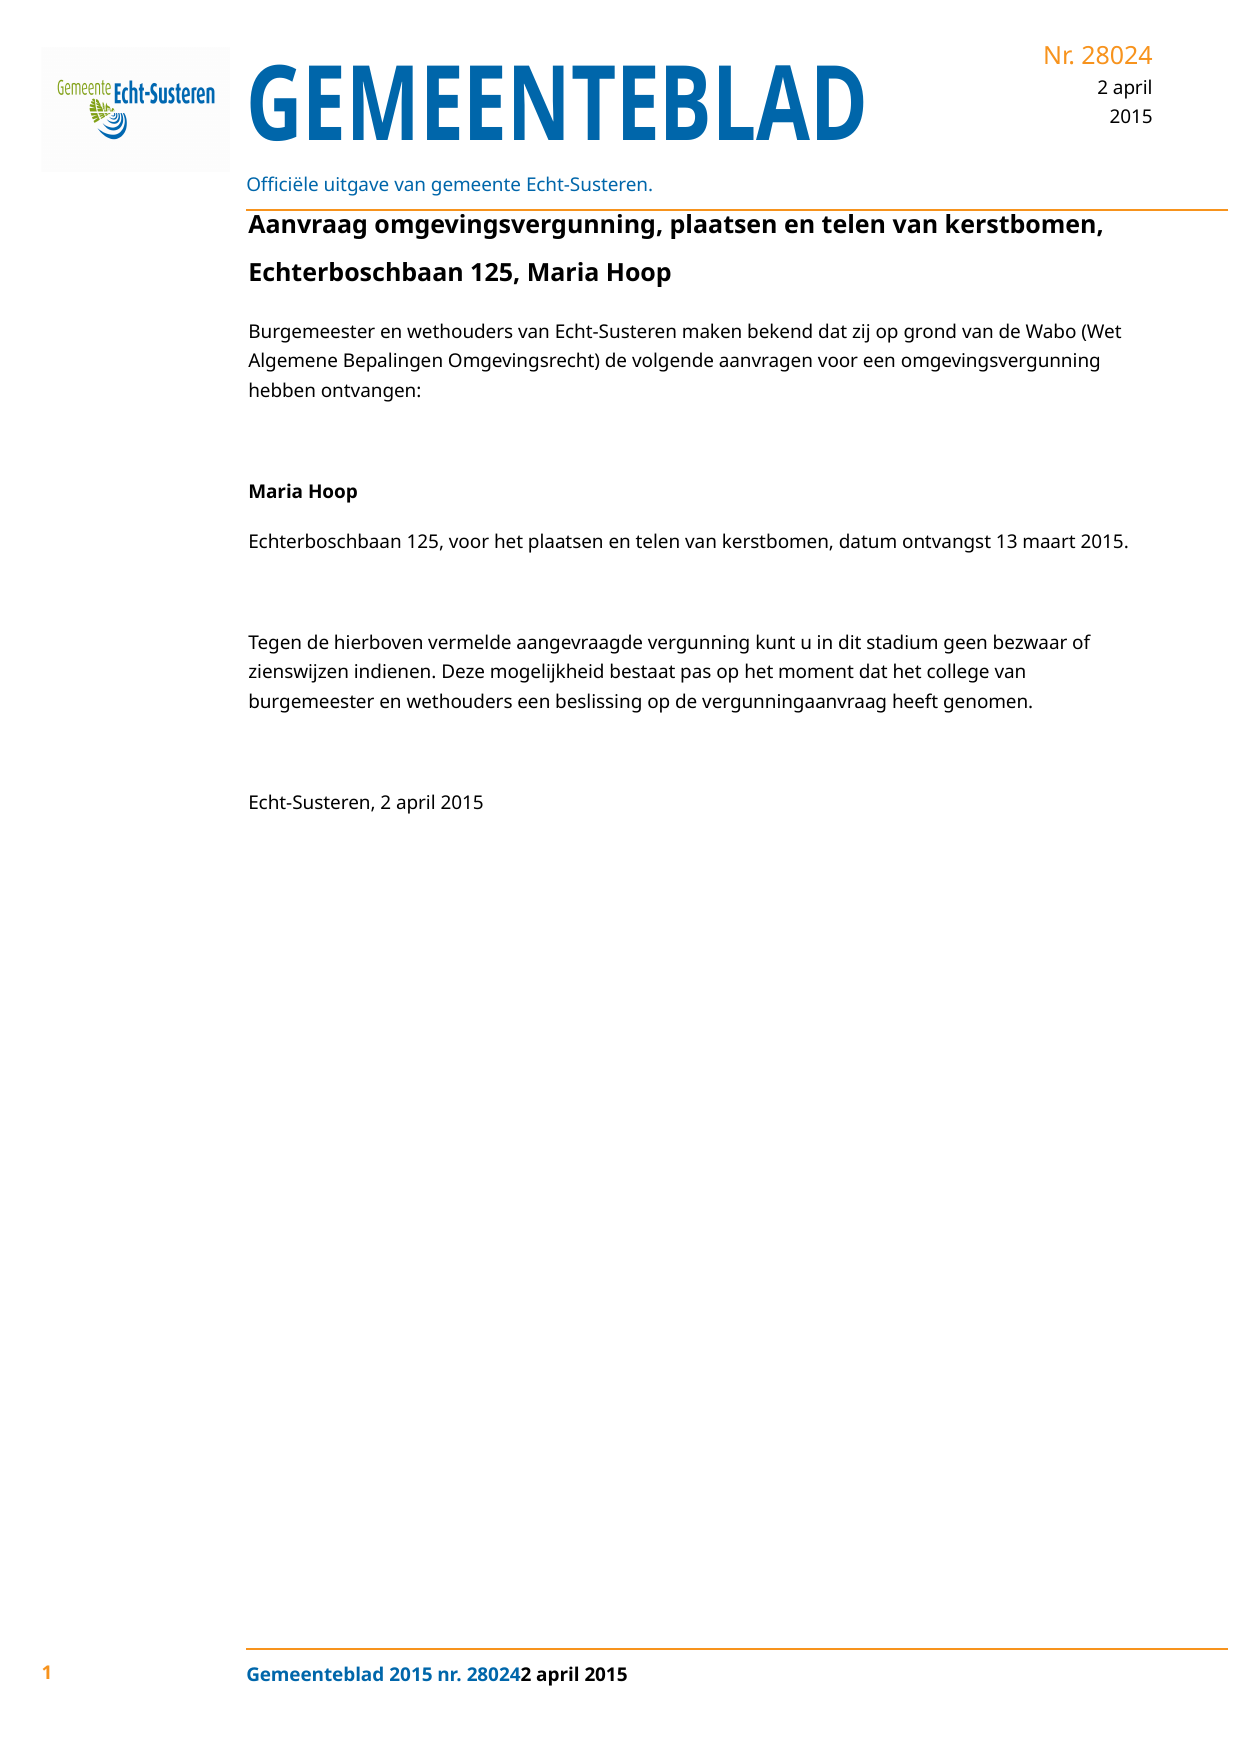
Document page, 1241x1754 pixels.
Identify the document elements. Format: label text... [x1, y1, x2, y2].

text Aanvraag omgevingsvergunning, plaatsen en telen van kerstbomen, Echterboschbaan 125, Maria Hoop [248, 211, 1152, 288]
picture [41, 47, 231, 172]
text Echt-Susteren, 2 april 2015 [248, 789, 1152, 815]
text Tegen de hierboven vermelde aangevraagde vergunning kunt u in dit stadium geen bezwaar of zienswijzen indienen. Deze mogelijkheid bestaat pas op het moment dat het college van burgemeester en wethouders een beslissing op de vergunningaanvraag heeft genomen. [248, 629, 1152, 714]
text Maria Hoop [248, 478, 1152, 504]
text Echterboschbaan 125, voor het plaatsen en telen van kerstbomen, datum ontvangst 13 maart 2015. [248, 528, 1152, 554]
text Burgemeester en wethouders van Echt-Susteren maken bekend dat zij op grond van de Wabo (Wet Algemene Bepalingen Omgevingsrecht) de volgende aanvragen voor een omgevingsvergunning hebben ontvangen: [248, 318, 1152, 403]
